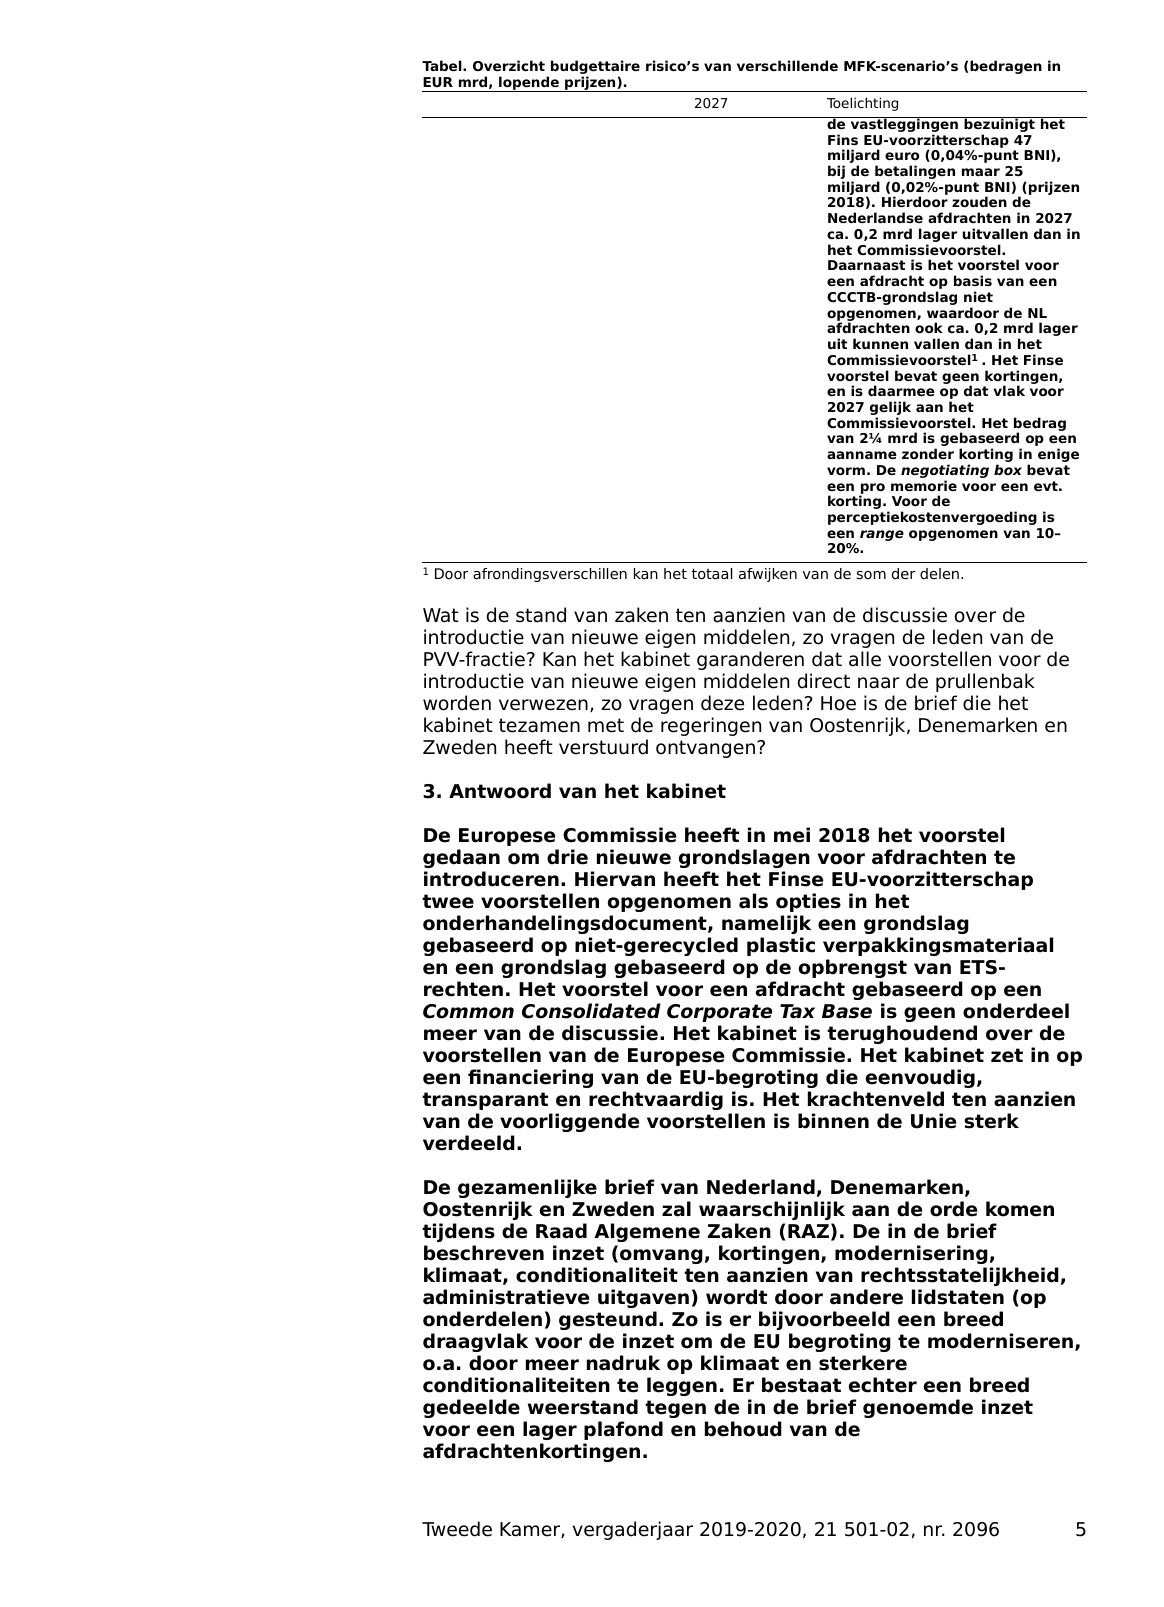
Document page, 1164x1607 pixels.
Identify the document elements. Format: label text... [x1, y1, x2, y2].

table_cell [688, 118, 821, 562]
table_cell Toelichting [821, 92, 1087, 117]
table_cell [422, 118, 688, 562]
table_cell 1 Door afrondingsverschillen kan het totaal afwijken van de som der delen. [422, 563, 1087, 583]
text Wat is de stand van zaken ten aanzien van de discussie over de introductie van nieuwe eigen middelen, zo vragen de leden van de PVV-fractie? Kan het kabinet garanderen dat alle voorstellen voor de introductie van nieuwe eigen middelen direct naar de prullenbak worden verwezen, zo vragen deze leden? Hoe is de brief die het kabinet tezamen met de regeringen van Oostenrijk, Denemarken en Zweden heeft verstuurd ontvangen? [422, 605, 1087, 759]
table_cell 2027 [688, 92, 821, 117]
table_header Tabel. Overzicht budgettaire risico’s van verschillende MFK-scenario’s (bedragen in EUR mrd, lopende prijzen). [422, 59, 1087, 91]
subtitle 3. Antwoord van het kabinet [422, 781, 1087, 803]
text De gezamenlijke brief van Nederland, Denemarken, Oostenrijk en Zweden zal waarschijnlijk aan de orde komen tijdens de Raad Algemene Zaken (RAZ). De in de brief beschreven inzet (omvang, kortingen, modernisering, klimaat, conditionaliteit ten aanzien van rechtsstatelijkheid, administratieve uitgaven) wordt door andere lidstaten (op onderdelen) gesteund. Zo is er bijvoorbeeld een breed draagvlak voor de inzet om de EU begroting te moderniseren, o.a. door meer nadruk op klimaat en sterkere conditionaliteiten te leggen. Er bestaat echter een breed gedeelde weerstand tegen de in de brief genoemde inzet voor een lager plafond en behoud van de afdrachtenkortingen. [422, 1177, 1087, 1463]
table_cell [422, 92, 688, 117]
text De Europese Commissie heeft in mei 2018 het voorstel gedaan om drie nieuwe grondslagen voor afdrachten te introduceren. Hiervan heeft het Finse EU-voorzitterschap twee voorstellen opgenomen als opties in het onderhandelingsdocument, namelijk een grondslag gebaseerd op niet-gerecycled plastic verpakkingsmateriaal en een grondslag gebaseerd op de opbrengst van ETS-rechten. Het voorstel voor een afdracht gebaseerd op een Common Consolidated Corporate Tax Base is geen onderdeel meer van de discussie. Het kabinet is terughoudend over de voorstellen van de Europese Commissie. Het kabinet zet in op een financiering van de EU-begroting die eenvoudig, transparant en rechtvaardig is. Het krachtenveld ten aanzien van de voorliggende voorstellen is binnen de Unie sterk verdeeld. [422, 825, 1087, 1155]
table_cell de vastleggingen bezuinigt het Fins EU-voorzitterschap 47 miljard euro (0,04%-punt BNI), bij de betalingen maar 25 miljard (0,02%-punt BNI) (prijzen 2018). Hierdoor zouden de Nederlandse afdrachten in 2027 ca. 0,2 mrd lager uitvallen dan in het Commissievoorstel. Daarnaast is het voorstel voor een afdracht op basis van een CCCTB-grondslag niet opgenomen, waardoor de NL afdrachten ook ca. 0,2 mrd lager uit kunnen vallen dan in het Commissievoorstel1. Het Finse voorstel bevat geen kortingen, en is daarmee op dat vlak voor 2027 gelijk aan het Commissievoorstel. Het bedrag van 2¼ mrd is gebaseerd op een aanname zonder korting in enige vorm. De negotiating box bevat een pro memorie voor een evt. korting. Voor de perceptiekostenvergoeding is een range opgenomen van 10–20%. [821, 118, 1087, 562]
